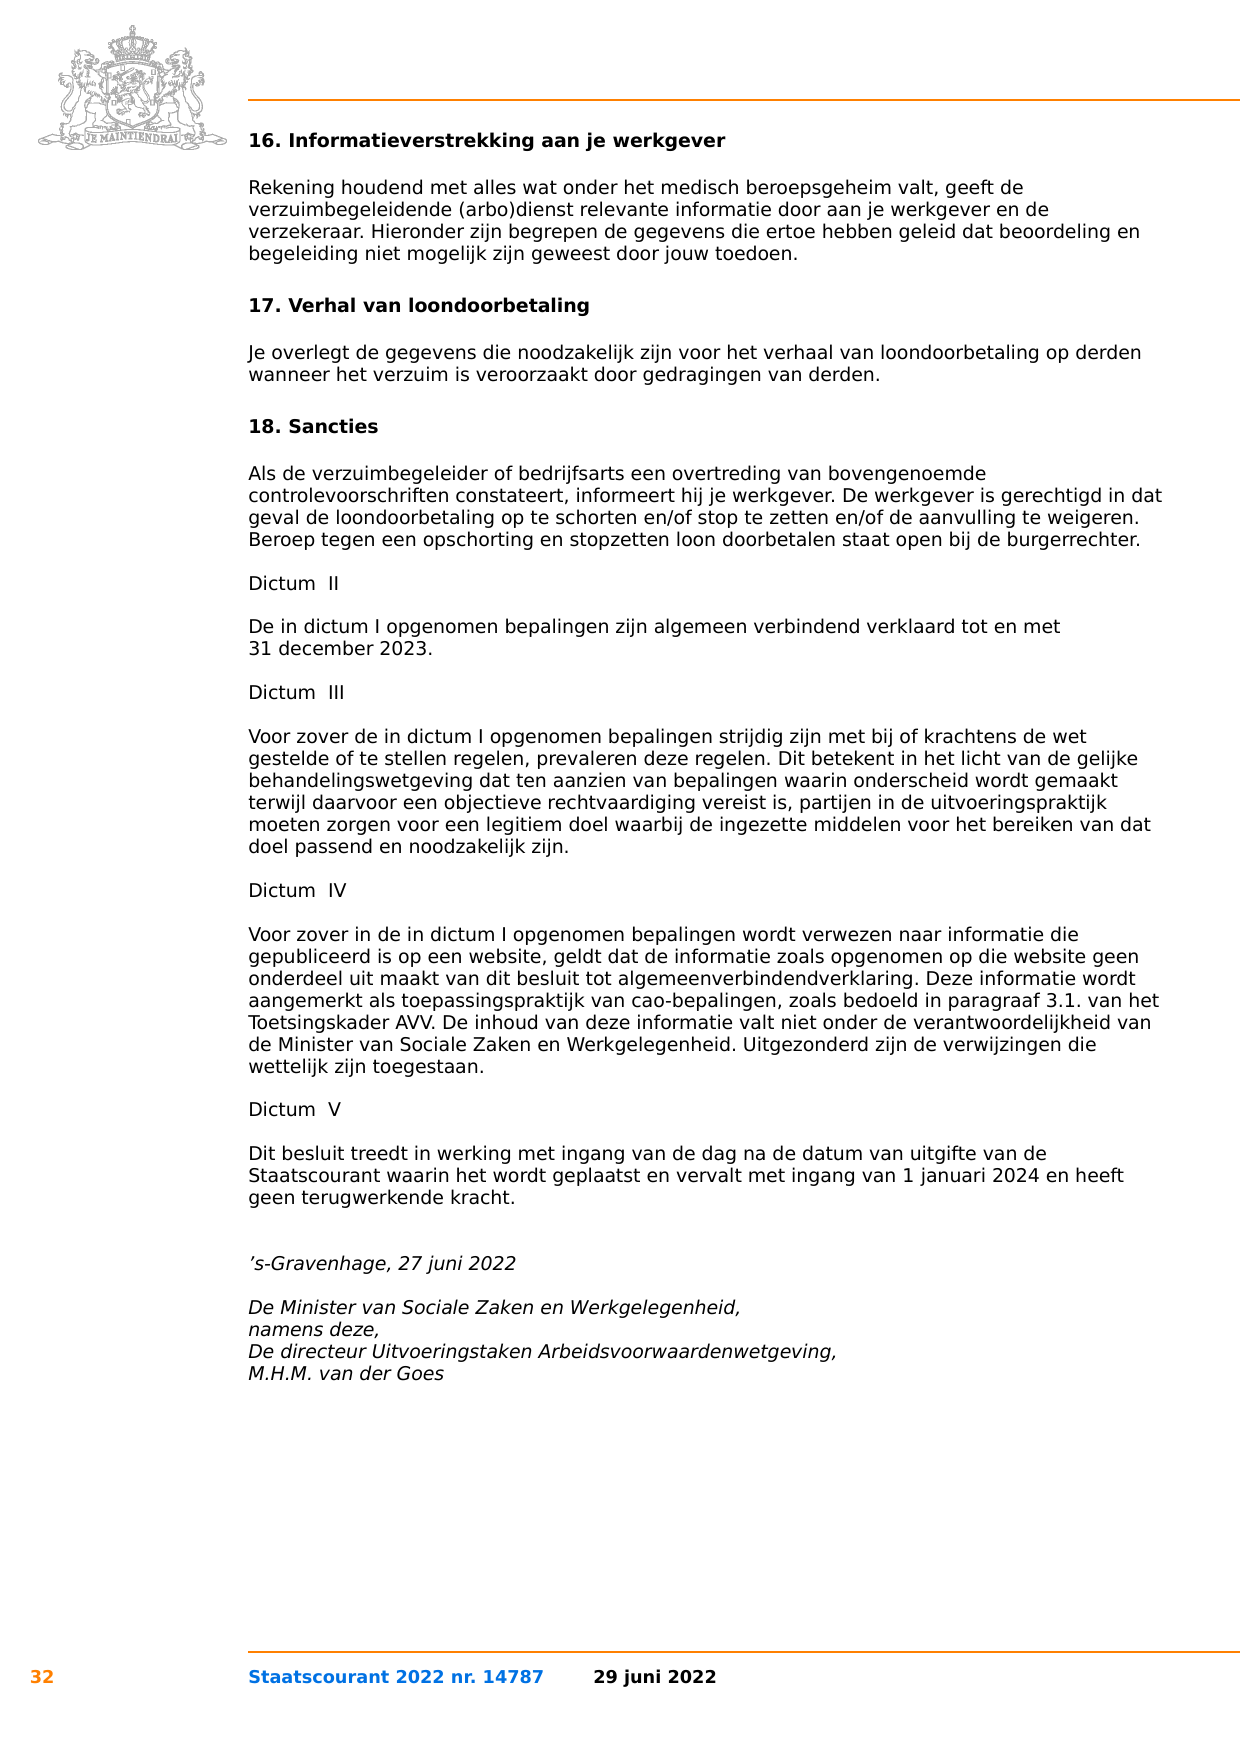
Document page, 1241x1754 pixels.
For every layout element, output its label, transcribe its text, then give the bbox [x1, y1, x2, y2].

picture [38, 25, 227, 150]
text Rekening houdend met alles wat onder het medisch beroepsgeheim valt, geeft de verzuimbegeleidende (arbo)dienst relevante informatie door aan je werkgever en de verzekeraar. Hieronder zijn begrepen de gegevens die ertoe hebben geleid dat beoordeling en begeleiding niet mogelijk zijn geweest door jouw toedoen. [248, 177, 1163, 265]
subtitle 17. Verhal van loondoorbetaling [248, 295, 1163, 317]
text Je overlegt de gegevens die noodzakelijk zijn voor het verhaal van loondoorbetaling op derden wanneer het verzuim is veroorzaakt door gedragingen van derden. [248, 342, 1163, 386]
text Dictum II [248, 572, 1163, 594]
text Dit besluit treedt in werking met ingang van de dag na de datum van uitgifte van de Staatscourant waarin het wordt geplaatst en vervalt met ingang van 1 januari 2024 en heeft geen terugwerkende kracht. [248, 1143, 1163, 1209]
subtitle 18. Sancties [248, 416, 1163, 438]
text Dictum III [248, 682, 1163, 704]
text Dictum V [248, 1099, 1163, 1121]
text Dictum IV [248, 880, 1163, 902]
text De in dictum I opgenomen bepalingen zijn algemeen verbindend verklaard tot en met 31 december 2023. [248, 616, 1163, 660]
text Voor zover in de in dictum I opgenomen bepalingen wordt verwezen naar informatie die gepubliceerd is op een website, geldt dat de informatie zoals opgenomen op die website geen onderdeel uit maakt van dit besluit tot algemeenverbindendverklaring. Deze informatie wordt aangemerkt als toepassingspraktijk van cao-bepalingen, zoals bedoeld in paragraaf 3.1. van het Toetsingskader AVV. De inhoud van deze informatie valt niet onder de verantwoordelijkheid van de Minister van Sociale Zaken en Werkgelegenheid. Uitgezonderd zijn de verwijzingen die wettelijk zijn toegestaan. [248, 924, 1163, 1077]
text Als de verzuimbegeleider of bedrijfsarts een overtreding van bovengenoemde controlevoorschriften constateert, informeert hij je werkgever. De werkgever is gerechtigd in dat geval de loondoorbetaling op te schorten en/of stop te zetten en/of de aanvulling te weigeren. Beroep tegen een opschorting en stopzetten loon doorbetalen staat open bij de burgerrechter. [248, 463, 1163, 551]
text ’s-Gravenhage, 27 juni 2022 [248, 1253, 1163, 1275]
subtitle 16. Informatieverstrekking aan je werkgever [248, 130, 1163, 152]
text Voor zover de in dictum I opgenomen bepalingen strijdig zijn met bij of krachtens de wet gestelde of te stellen regelen, prevaleren deze regelen. Dit betekent in het licht van de gelijke behandelingswetgeving dat ten aanzien van bepalingen waarin onderscheid wordt gemaakt terwijl daarvoor een objectieve rechtvaardiging vereist is, partijen in de uitvoeringspraktijk moeten zorgen voor een legitiem doel waarbij de ingezette middelen voor het bereiken van dat doel passend en noodzakelijk zijn. [248, 726, 1163, 858]
text De Minister van Sociale Zaken en Werkgelegenheid, namens deze, De directeur Uitvoeringstaken Arbeidsvoorwaardenwetgeving, M.H.M. van der Goes [248, 1297, 1163, 1385]
